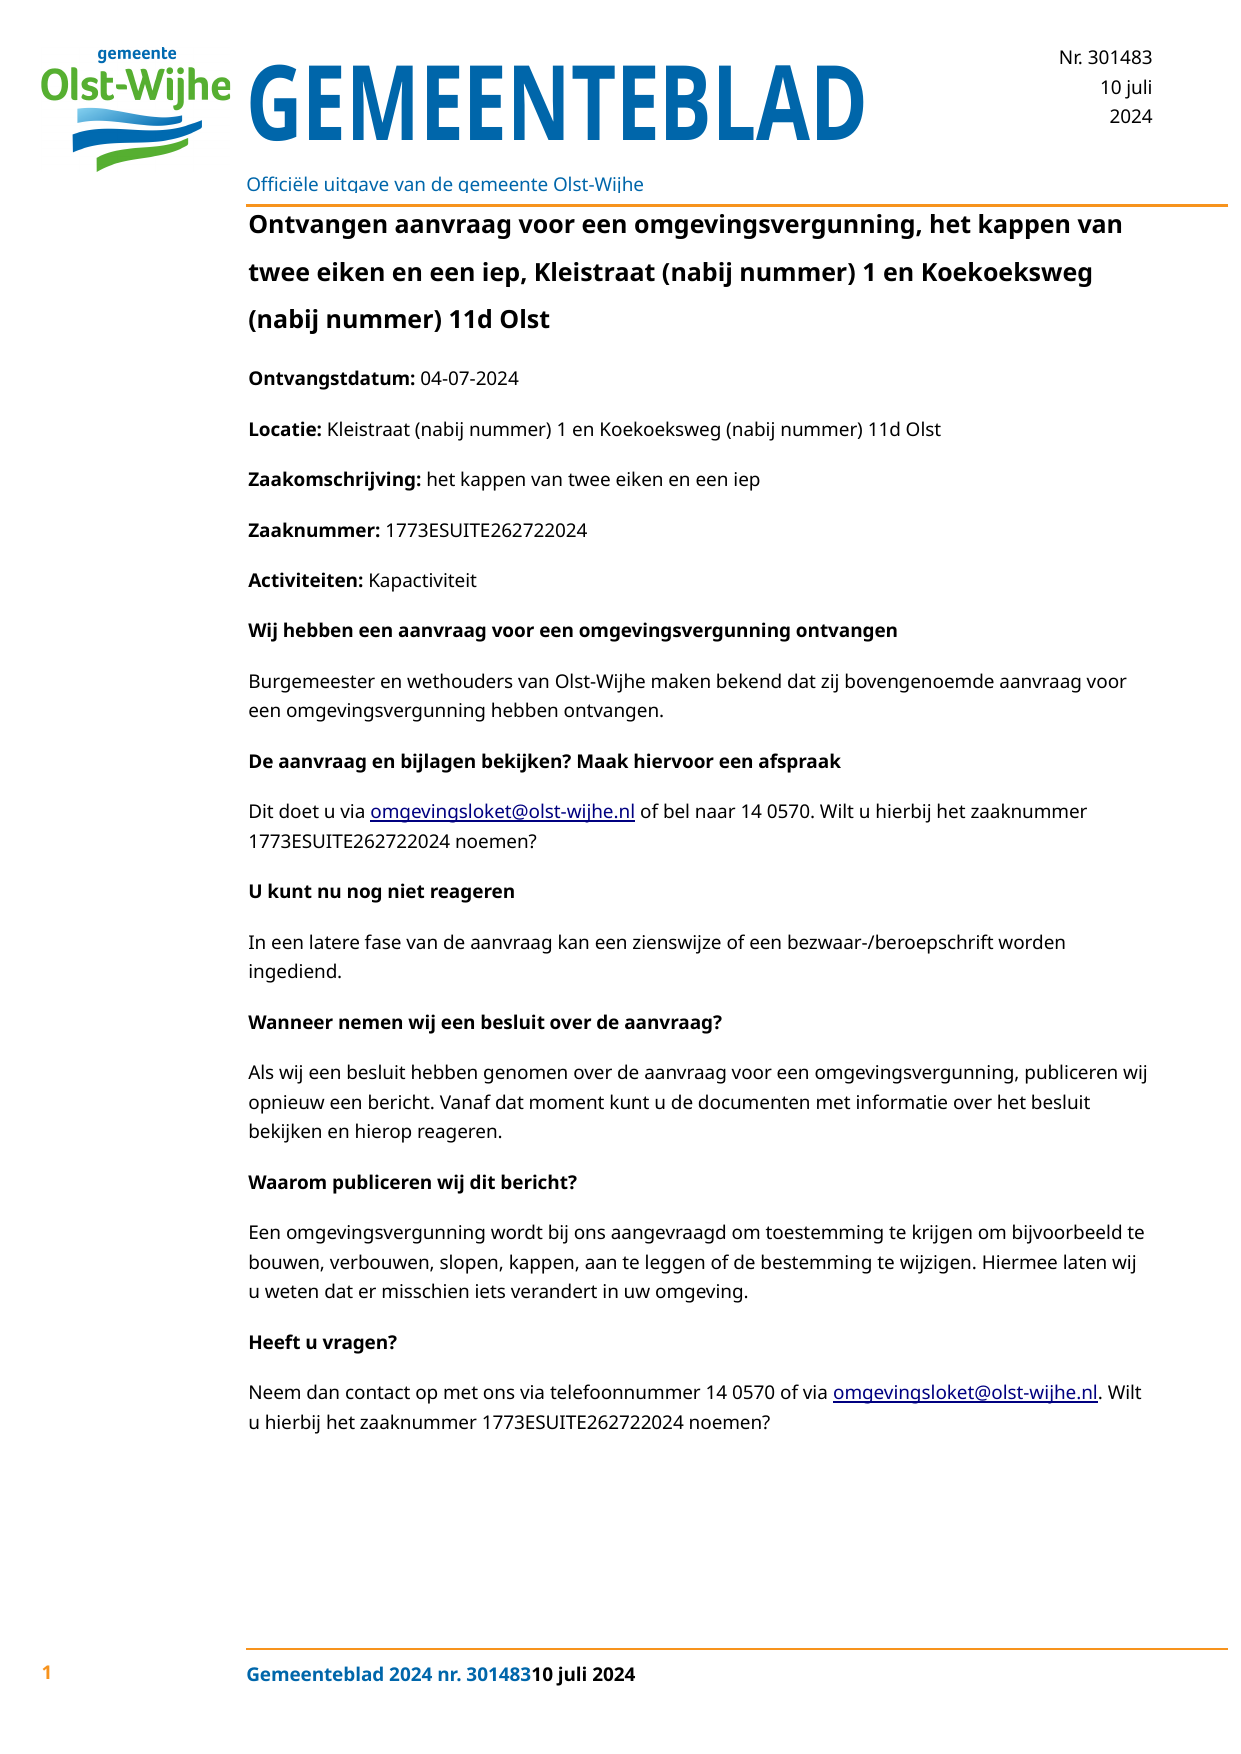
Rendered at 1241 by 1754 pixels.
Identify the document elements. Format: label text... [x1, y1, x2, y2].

text Ontvangen aanvraag voor een omgevingsvergunning, het kappen van twee eiken en een iep, Kleistraat (nabij nummer) 1 en Koekoeksweg (nabij nummer) 11d Olst [248, 207, 1152, 336]
text Neem dan contact op met ons via telefoonnummer 14 0570 of via omgevingsloket@olst-wijhe.nl. Wilt u hierbij het zaaknummer 1773ESUITE262722024 noemen? [248, 1379, 1152, 1434]
text Een omgevingsvergunning wordt bij ons aangevraagd om toestemming te krijgen om bijvoorbeeld te bouwen, verbouwen, slopen, kappen, aan te leggen of de bestemming te wijzigen. Hiermee laten wij u weten dat er misschien iets verandert in uw omgeving. [248, 1219, 1152, 1304]
text U kunt nu nog niet reageren [248, 878, 1152, 904]
text Waarom publiceren wij dit bericht? [248, 1169, 1152, 1194]
text Zaaknummer: 1773ESUITE262722024 [248, 517, 1152, 542]
text Dit doet u via omgevingsloket@olst-wijhe.nl of bel naar 14 0570. Wilt u hierbij het zaaknummer 1773ESUITE262722024 noemen? [248, 798, 1152, 854]
text Wanneer nemen wij een besluit over de aanvraag? [248, 1009, 1152, 1034]
text Burgemeester en wethouders van Olst-Wijhe maken bekend dat zij bovengenoemde aanvraag voor een omgevingsvergunning hebben ontvangen. [248, 668, 1152, 723]
text De aanvraag en bijlagen bekijken? Maak hiervoor een afspraak [248, 748, 1152, 774]
text Ontvangstdatum: 04-07-2024 [248, 366, 1152, 391]
text In een latere fase van de aanvraag kan een zienswijze of een bezwaar-/beroepschrift worden ingediend. [248, 929, 1152, 984]
text Als wij een besluit hebben genomen over de aanvraag voor een omgevingsvergunning, publiceren wij opnieuw een bericht. Vanaf dat moment kunt u de documenten met informatie over het besluit bekijken en hierop reageren. [248, 1059, 1152, 1144]
text Zaakomschrijving: het kappen van twee eiken en een iep [248, 466, 1152, 492]
text Activiteiten: Kapactiviteit [248, 567, 1152, 593]
picture [41, 47, 231, 172]
text Heeft u vragen? [248, 1329, 1152, 1354]
text Locatie: Kleistraat (nabij nummer) 1 en Koekoeksweg (nabij nummer) 11d Olst [248, 416, 1152, 442]
text Wij hebben een aanvraag voor een omgevingsvergunning ontvangen [248, 618, 1152, 643]
